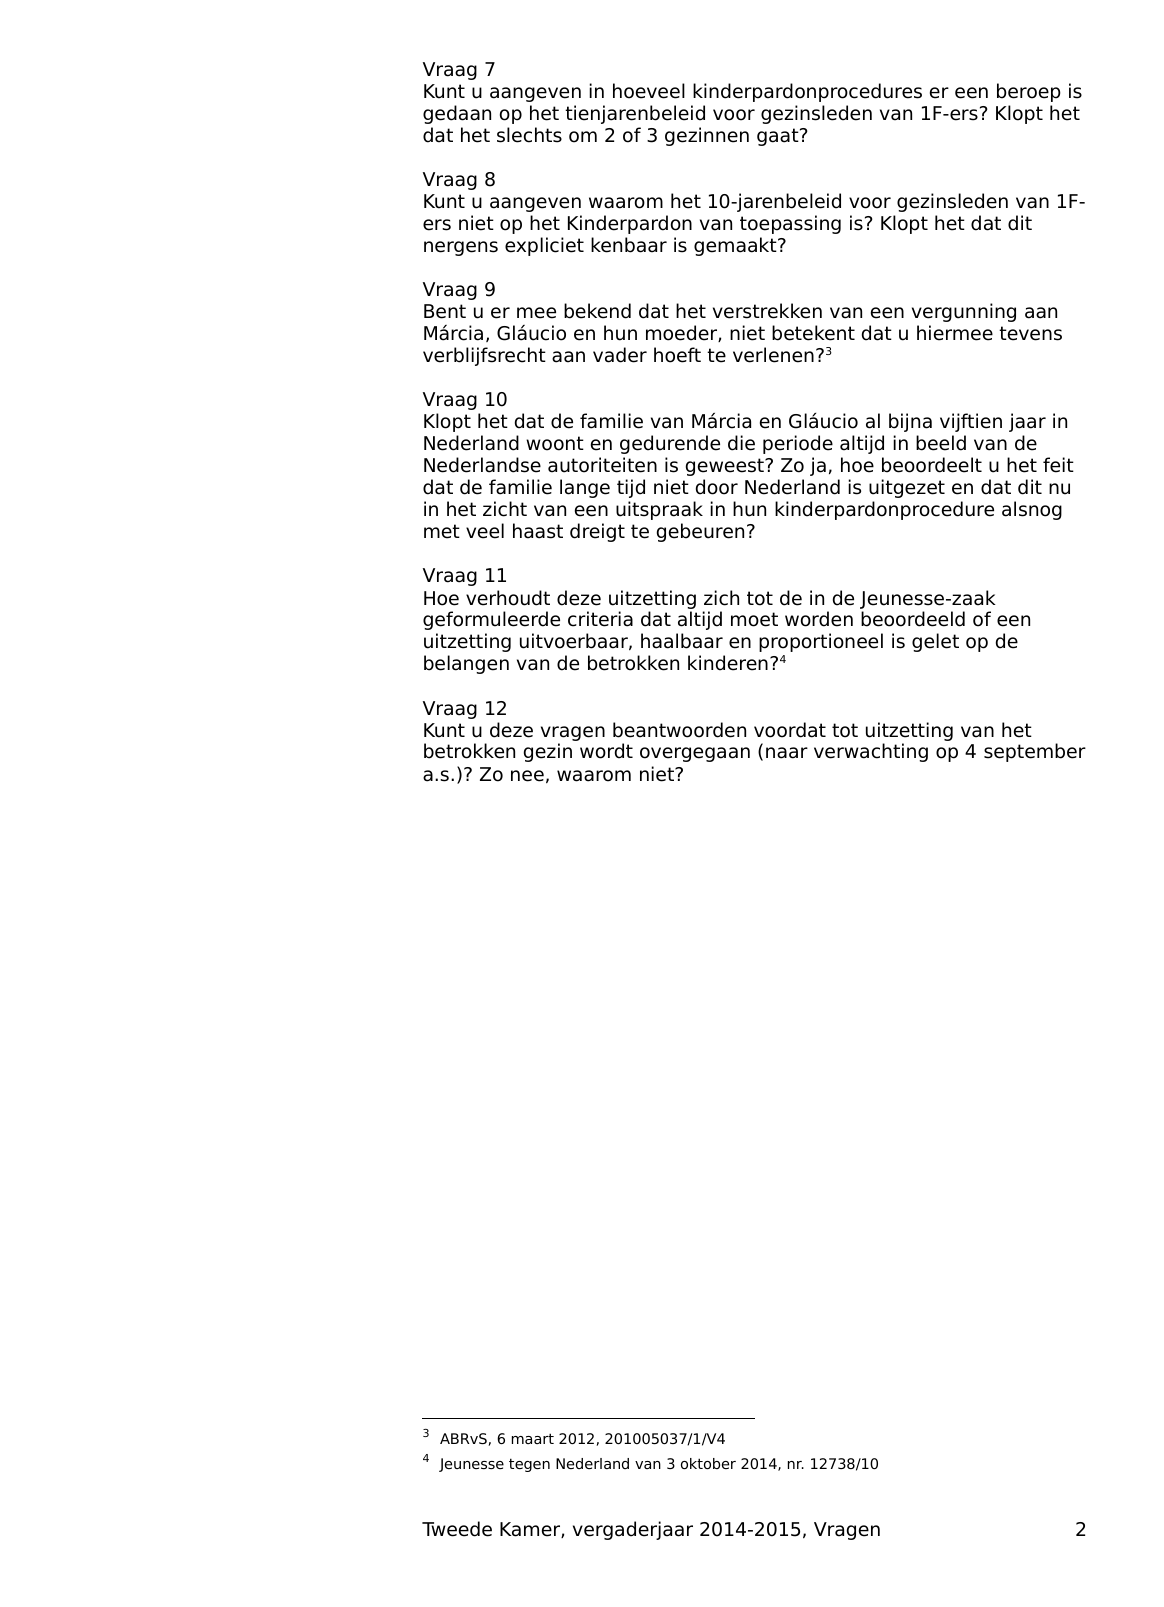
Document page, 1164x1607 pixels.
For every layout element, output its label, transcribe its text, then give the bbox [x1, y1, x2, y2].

text Kunt u deze vragen beantwoorden voordat tot uitzetting van het betrokken gezin wordt overgegaan (naar verwachting op 4 september a.s.)? Zo nee, waarom niet? [422, 719, 1087, 785]
text ABRvS, 6 maart 2012, 201005037/1/V4 [422, 1427, 1087, 1449]
text Bent u er mee bekend dat het verstrekken van een vergunning aan Márcia, Gláucio en hun moeder, niet betekent dat u hiermee tevens verblijfsrecht aan vader hoeft te verlenen? [422, 301, 1087, 367]
text Vraag 8 [422, 169, 1087, 191]
text Hoe verhoudt deze uitzetting zich tot de in de Jeunesse-zaak geformuleerde criteria dat altijd moet worden beoordeeld of een uitzetting uitvoerbaar, haalbaar en proportioneel is gelet op de belangen van de betrokken kinderen? [422, 587, 1087, 675]
text Vraag 11 [422, 565, 1087, 587]
text Vraag 7 [422, 59, 1087, 81]
text Kunt u aangeven waarom het 10-jarenbeleid voor gezinsleden van 1F-ers niet op het Kinderpardon van toepassing is? Klopt het dat dit nergens expliciet kenbaar is gemaakt? [422, 191, 1087, 257]
text Kunt u aangeven in hoeveel kinderpardonprocedures er een beroep is gedaan op het tienjarenbeleid voor gezinsleden van 1F-ers? Klopt het dat het slechts om 2 of 3 gezinnen gaat? [422, 81, 1087, 147]
text Vraag 12 [422, 697, 1087, 719]
text Vraag 10 [422, 389, 1087, 411]
text Vraag 9 [422, 279, 1087, 301]
text Jeunesse tegen Nederland van 3 oktober 2014, nr. 12738/10 [422, 1452, 1087, 1474]
text Klopt het dat de familie van Márcia en Gláucio al bijna vijftien jaar in Nederland woont en gedurende die periode altijd in beeld van de Nederlandse autoriteiten is geweest? Zo ja, hoe beoordeelt u het feit dat de familie lange tijd niet door Nederland is uitgezet en dat dit nu in het zicht van een uitspraak in hun kinderpardonprocedure alsnog met veel haast dreigt te gebeuren? [422, 411, 1087, 543]
